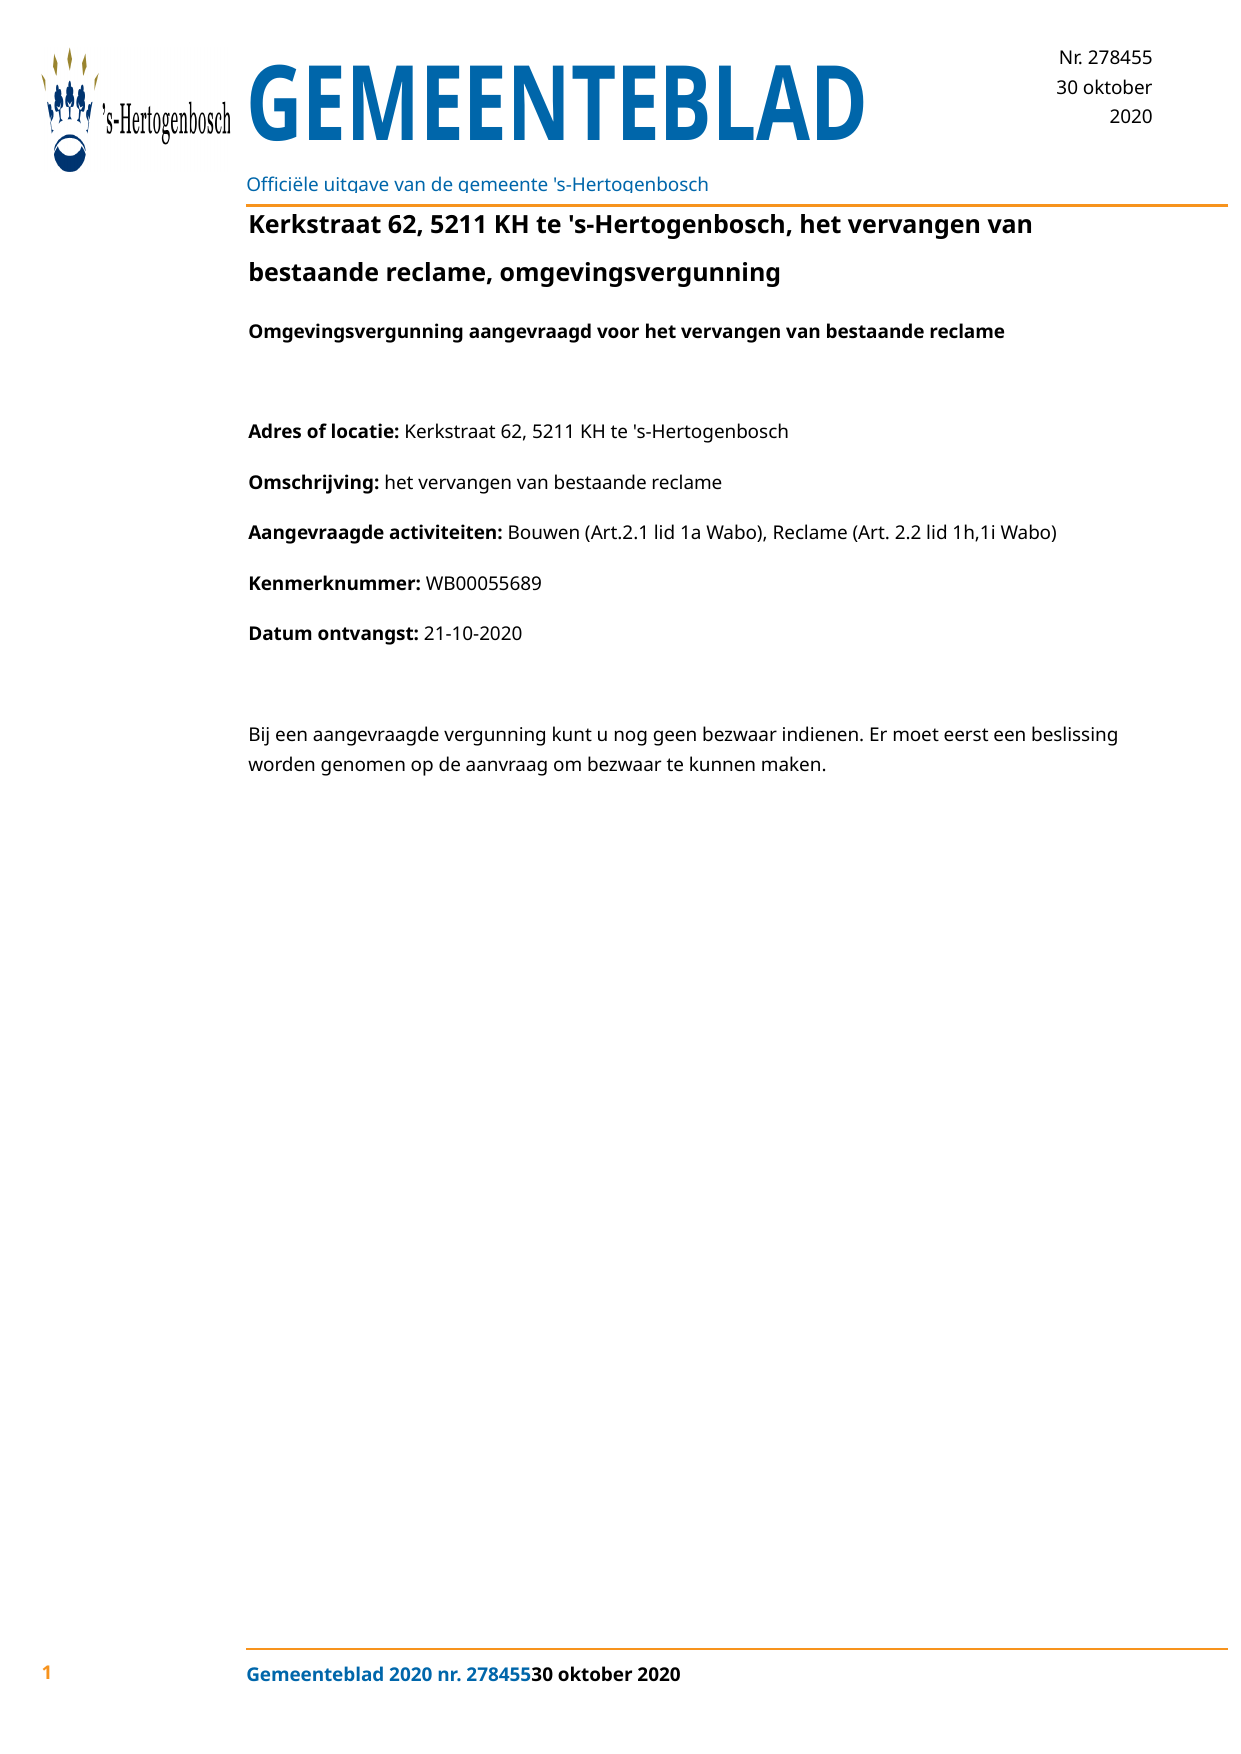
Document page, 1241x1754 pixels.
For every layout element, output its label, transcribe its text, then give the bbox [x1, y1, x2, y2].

text Kenmerknummer: WB00055689 [248, 570, 1152, 596]
text Omschrijving: het vervangen van bestaande reclame [248, 469, 1152, 495]
text Kerkstraat 62, 5211 KH te 's-Hertogenbosch, het vervangen van bestaande reclame, omgevingsvergunning [248, 207, 1152, 288]
text Bij een aangevraagde vergunning kunt u nog geen bezwaar indienen. Er moet eerst een beslissing worden genomen op de aanvraag om bezwaar te kunnen maken. [248, 721, 1152, 777]
text Aangevraagde activiteiten: Bouwen (Art.2.1 lid 1a Wabo), Reclame (Art. 2.2 lid 1h,1i Wabo) [248, 519, 1152, 545]
text Omgevingsvergunning aangevraagd voor het vervangen van bestaande reclame [248, 318, 1152, 344]
text Adres of locatie: Kerkstraat 62, 5211 KH te 's-Hertogenbosch [248, 419, 1152, 444]
picture [41, 47, 231, 172]
text Datum ontvangst: 21-10-2020 [248, 620, 1152, 646]
